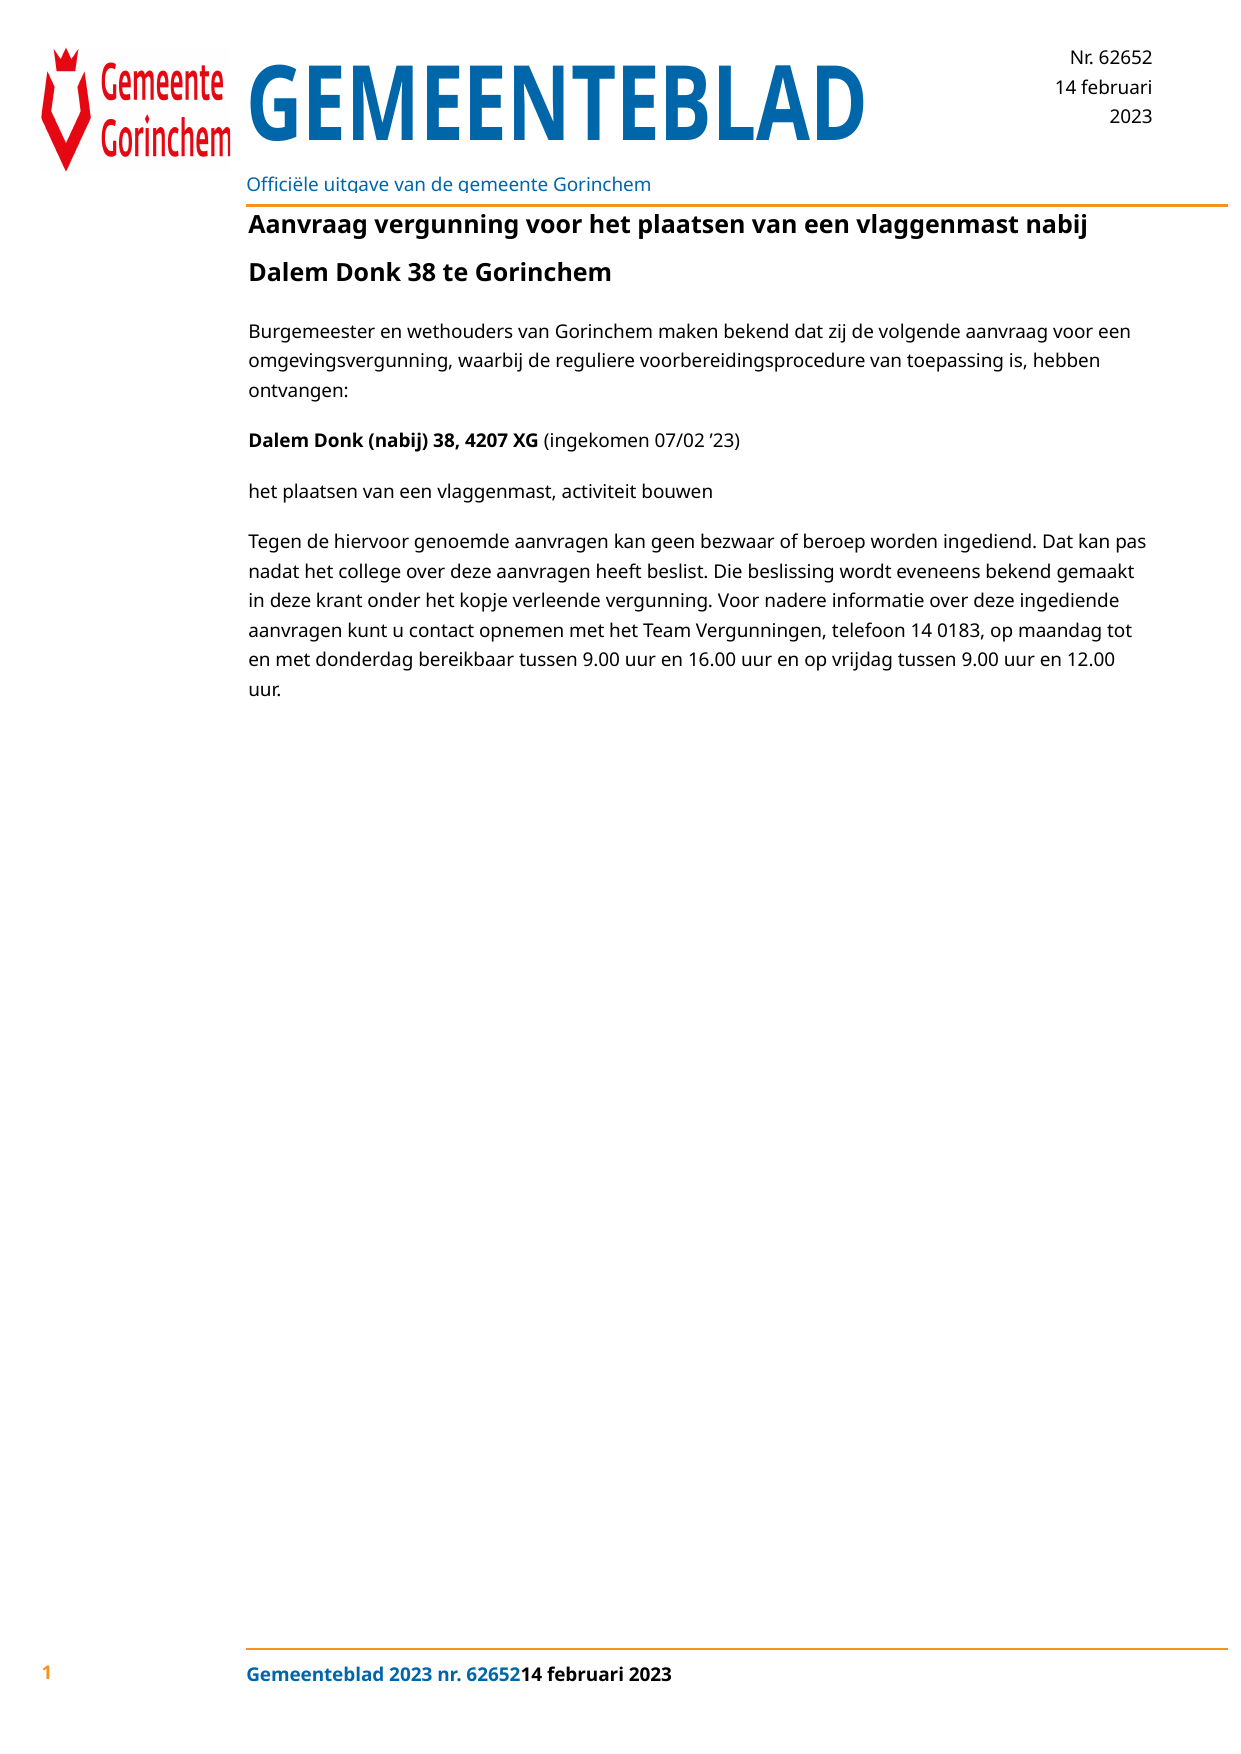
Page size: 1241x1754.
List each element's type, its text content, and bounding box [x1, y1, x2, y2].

text Tegen de hiervoor genoemde aanvragen kan geen bezwaar of beroep worden ingediend. Dat kan pas nadat het college over deze aanvragen heeft beslist. Die beslissing wordt eveneens bekend gemaakt in deze krant onder het kopje verleende vergunning. Voor nadere informatie over deze ingediende aanvragen kunt u contact opnemen met het Team Vergunningen, telefoon 14 0183, op maandag tot en met donderdag bereikbaar tussen 9.00 uur en 16.00 uur en op vrijdag tussen 9.00 uur en 12.00 uur. [248, 528, 1152, 702]
text Dalem Donk (nabij) 38, 4207 XG (ingekomen 07/02 ’23) [248, 427, 1152, 453]
text Burgemeester en wethouders van Gorinchem maken bekend dat zij de volgende aanvraag voor een omgevingsvergunning, waarbij de reguliere voorbereidingsprocedure van toepassing is, hebben ontvangen: [248, 318, 1152, 403]
text het plaatsen van een vlaggenmast, activiteit bouwen [248, 478, 1152, 504]
picture [41, 47, 231, 172]
text Aanvraag vergunning voor het plaatsen van een vlaggenmast nabij Dalem Donk 38 te Gorinchem [248, 207, 1152, 288]
